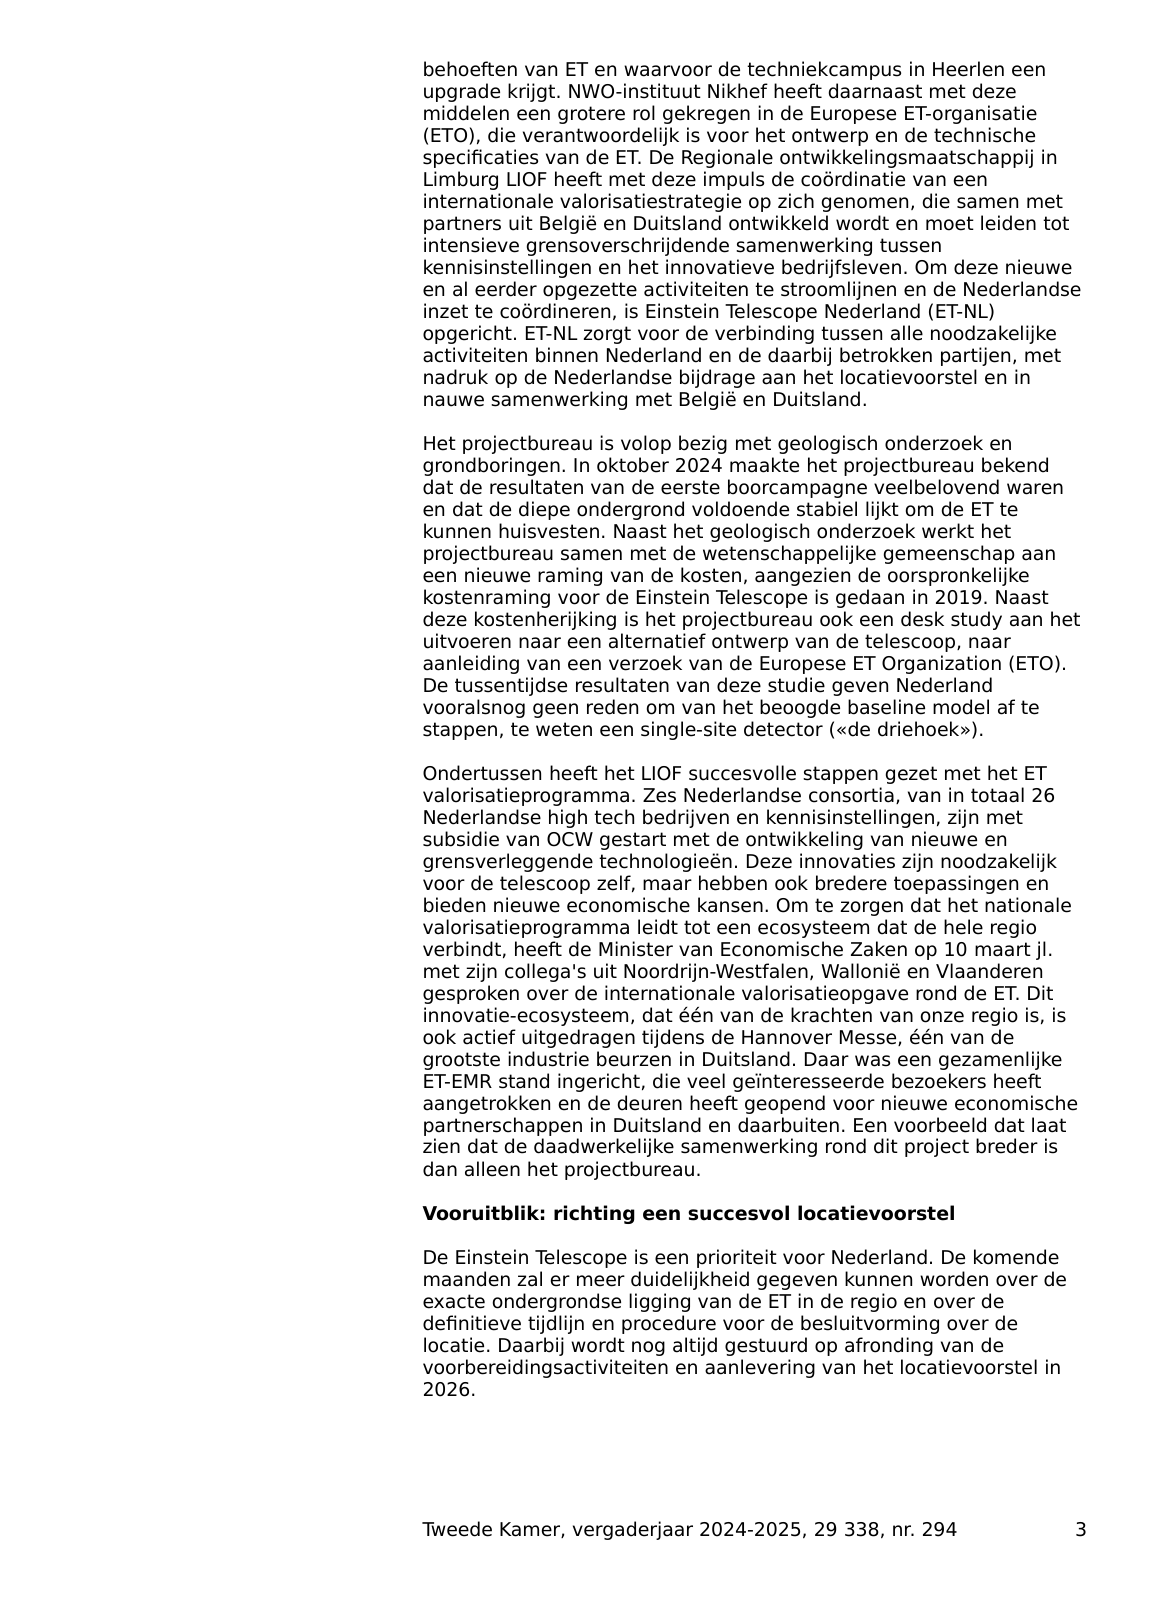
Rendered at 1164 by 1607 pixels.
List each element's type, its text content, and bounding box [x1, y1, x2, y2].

text Ondertussen heeft het LIOF succesvolle stappen gezet met het ET valorisatieprogramma. Zes Nederlandse consortia, van in totaal 26 Nederlandse high tech bedrijven en kennisinstellingen, zijn met subsidie van OCW gestart met de ontwikkeling van nieuwe en grensverleggende technologieën. Deze innovaties zijn noodzakelijk voor de telescoop zelf, maar hebben ook bredere toepassingen en bieden nieuwe economische kansen. Om te zorgen dat het nationale valorisatieprogramma leidt tot een ecosysteem dat de hele regio verbindt, heeft de Minister van Economische Zaken op 10 maart jl. met zijn collega's uit Noordrijn-Westfalen, Wallonië en Vlaanderen gesproken over de internationale valorisatieopgave rond de ET. Dit innovatie-ecosysteem, dat één van de krachten van onze regio is, is ook actief uitgedragen tijdens de Hannover Messe, één van de grootste industrie beurzen in Duitsland. Daar was een gezamenlijke ET-EMR stand ingericht, die veel geïnteresseerde bezoekers heeft aangetrokken en de deuren heeft geopend voor nieuwe economische partnerschappen in Duitsland en daarbuiten. Een voorbeeld dat laat zien dat de daadwerkelijke samenwerking rond dit project breder is dan alleen het projectbureau. [422, 763, 1087, 1180]
text Het projectbureau is volop bezig met geologisch onderzoek en grondboringen. In oktober 2024 maakte het projectbureau bekend dat de resultaten van de eerste boorcampagne veelbelovend waren en dat de diepe ondergrond voldoende stabiel lijkt om de ET te kunnen huisvesten. Naast het geologisch onderzoek werkt het projectbureau samen met de wetenschappelijke gemeenschap aan een nieuwe raming van de kosten, aangezien de oorspronkelijke kostenraming voor de Einstein Telescope is gedaan in 2019. Naast deze kostenherijking is het projectbureau ook een desk study aan het uitvoeren naar een alternatief ontwerp van de telescoop, naar aanleiding van een verzoek van de Europese ET Organization (ETO). De tussentijdse resultaten van deze studie geven Nederland vooralsnog geen reden om van het beoogde baseline model af te stappen, te weten een single-site detector («de driehoek»). [422, 433, 1087, 741]
text behoeften van ET en waarvoor de techniekcampus in Heerlen een upgrade krijgt. NWO-instituut Nikhef heeft daarnaast met deze middelen een grotere rol gekregen in de Europese ET-organisatie (ETO), die verantwoordelijk is voor het ontwerp en de technische specificaties van de ET. De Regionale ontwikkelingsmaatschappij in Limburg LIOF heeft met deze impuls de coördinatie van een internationale valorisatiestrategie op zich genomen, die samen met partners uit België en Duitsland ontwikkeld wordt en moet leiden tot intensieve grensoverschrijdende samenwerking tussen kennisinstellingen en het innovatieve bedrijfsleven. Om deze nieuwe en al eerder opgezette activiteiten te stroomlijnen en de Nederlandse inzet te coördineren, is Einstein Telescope Nederland (ET-NL) opgericht. ET-NL zorgt voor de verbinding tussen alle noodzakelijke activiteiten binnen Nederland en de daarbij betrokken partijen, met nadruk op de Nederlandse bijdrage aan het locatievoorstel en in nauwe samenwerking met België en Duitsland. [422, 59, 1087, 411]
text De Einstein Telescope is een prioriteit voor Nederland. De komende maanden zal er meer duidelijkheid gegeven kunnen worden over de exacte ondergrondse ligging van de ET in de regio en over de definitieve tijdlijn en procedure voor de besluitvorming over de locatie. Daarbij wordt nog altijd gestuurd op afronding van de voorbereidingsactiviteiten en aanlevering van het locatievoorstel in 2026. [422, 1247, 1087, 1401]
subtitle Vooruitblik: richting een succesvol locatievoorstel [422, 1203, 1087, 1224]
